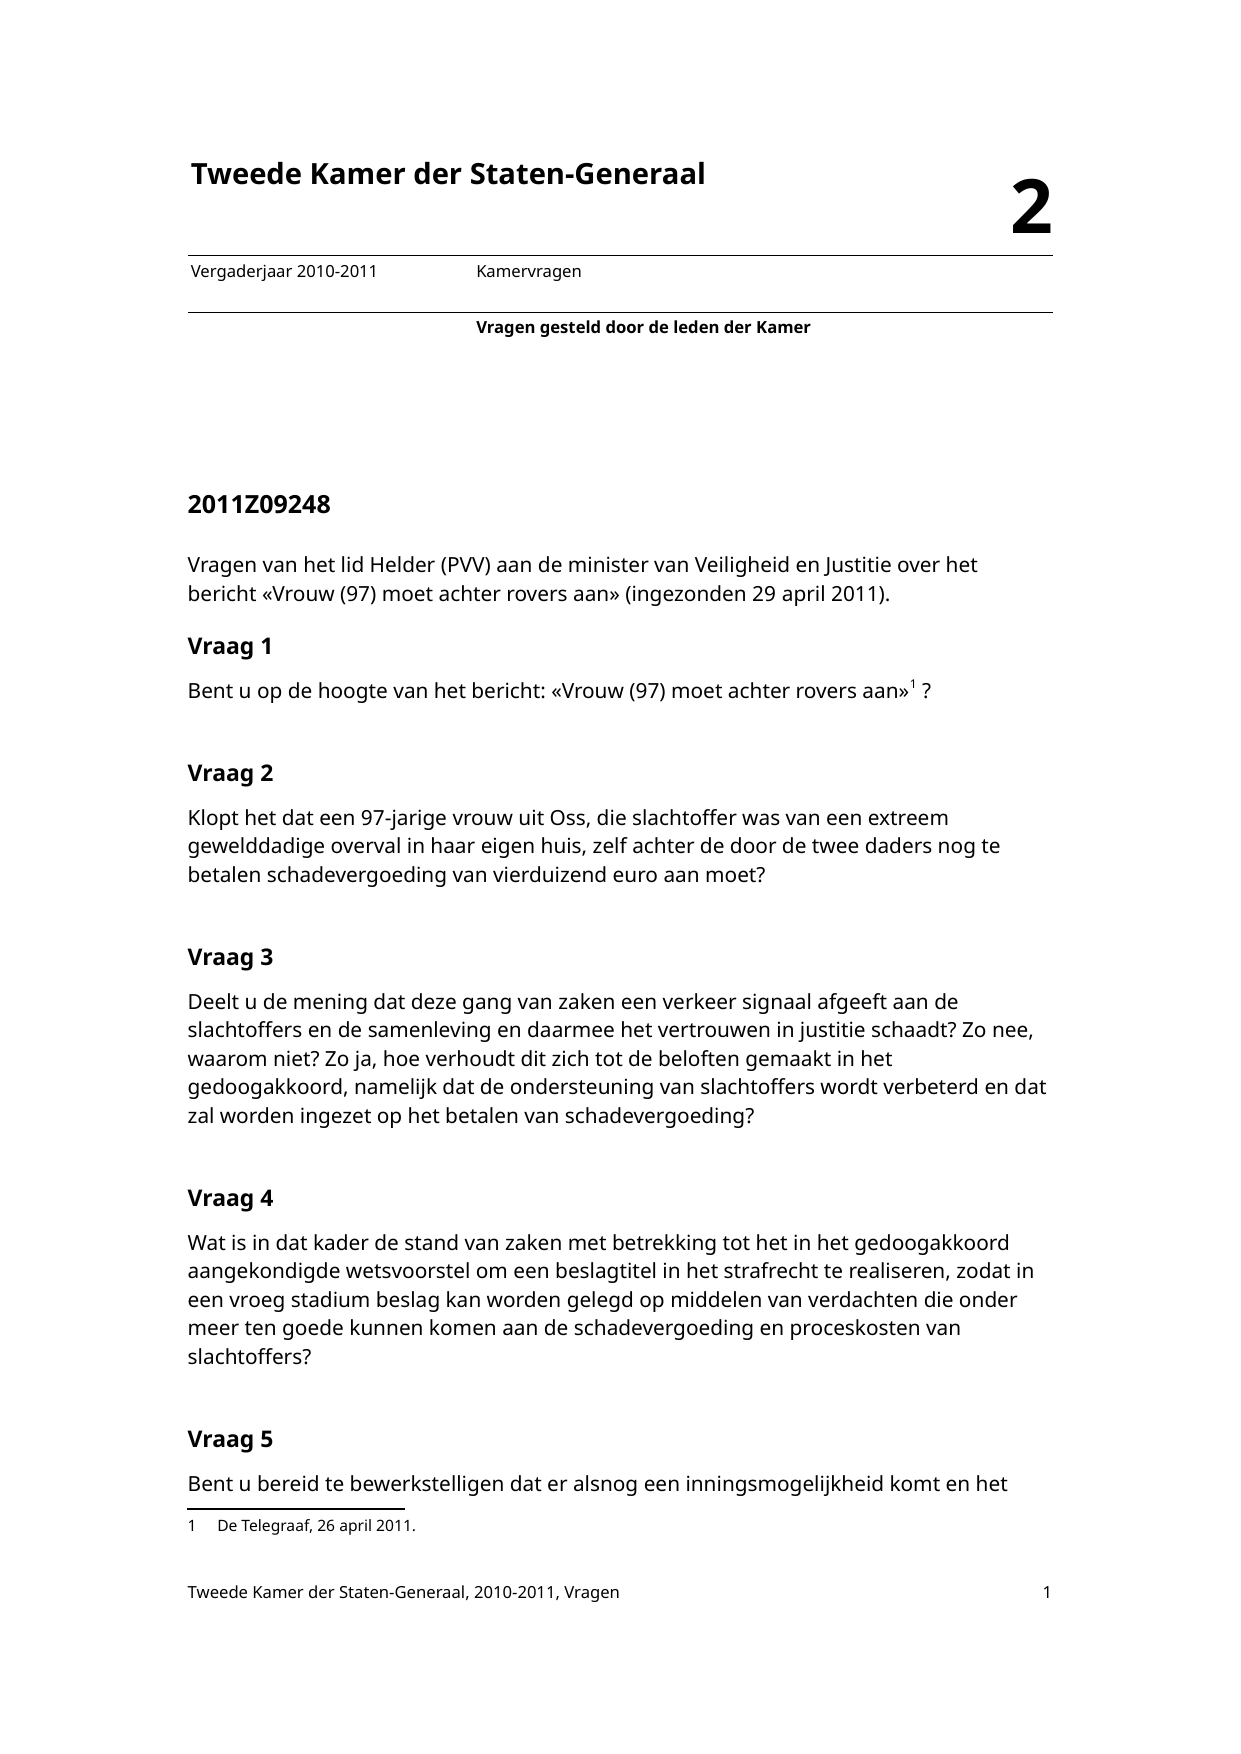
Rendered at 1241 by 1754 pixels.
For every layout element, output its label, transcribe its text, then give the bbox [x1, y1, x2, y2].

subtitle Vraag 2 [187, 757, 1053, 788]
text Bent u op de hoogte van het bericht: «Vrouw (97) moet achter rovers aan» ? [187, 676, 1053, 704]
text 2011Z09248 [187, 487, 1053, 521]
text Wat is in dat kader de stand van zaken met betrekking tot het in het gedoogakkoord aangekondigde wetsvoorstel om een beslagtitel in het strafrecht te realiseren, zodat in een vroeg stadium beslag kan worden gelegd op middelen van verdachten die onder meer ten goede kunnen komen aan de schadevergoeding en proceskosten van slachtoffers? [187, 1228, 1053, 1370]
table_header Tweede Kamer der Staten-Generaal [188, 150, 879, 255]
text Vragen van het lid Helder (PVV) aan de minister van Veiligheid en Justitie over het bericht «Vrouw (97) moet achter rovers aan» (ingezonden 29 april 2011). [187, 550, 1053, 607]
subtitle Vraag 5 [187, 1423, 1053, 1454]
text Bent u bereid te bewerkstelligen dat er alsnog een inningsmogelijkheid komt en het [187, 1469, 1053, 1497]
subtitle Vraag 4 [187, 1182, 1053, 1213]
table_cell Vragen gesteld door de leden der Kamer [473, 313, 1053, 339]
text De Telegraaf, 26 april 2011. [187, 1508, 1053, 1536]
table_header 2 [880, 150, 1053, 255]
table_cell [188, 313, 473, 339]
table_cell Kamervragen [473, 256, 1053, 312]
table_cell Vergaderjaar 2010-2011 [188, 256, 473, 312]
subtitle Vraag 1 [187, 630, 1053, 661]
text Deelt u de mening dat deze gang van zaken een verkeer signaal afgeeft aan de slachtoffers en de samenleving en daarmee het vertrouwen in justitie schaadt? Zo nee, waarom niet? Zo ja, hoe verhoudt dit zich tot de beloften gemaakt in het gedoogakkoord, namelijk dat de ondersteuning van slachtoffers wordt verbeterd en dat zal worden ingezet op het betalen van schadevergoeding? [187, 987, 1053, 1129]
text Klopt het dat een 97-jarige vrouw uit Oss, die slachtoffer was van een extreem gewelddadige overval in haar eigen huis, zelf achter de door de twee daders nog te betalen schadevergoeding van vierduizend euro aan moet? [187, 803, 1053, 888]
subtitle Vraag 3 [187, 941, 1053, 972]
